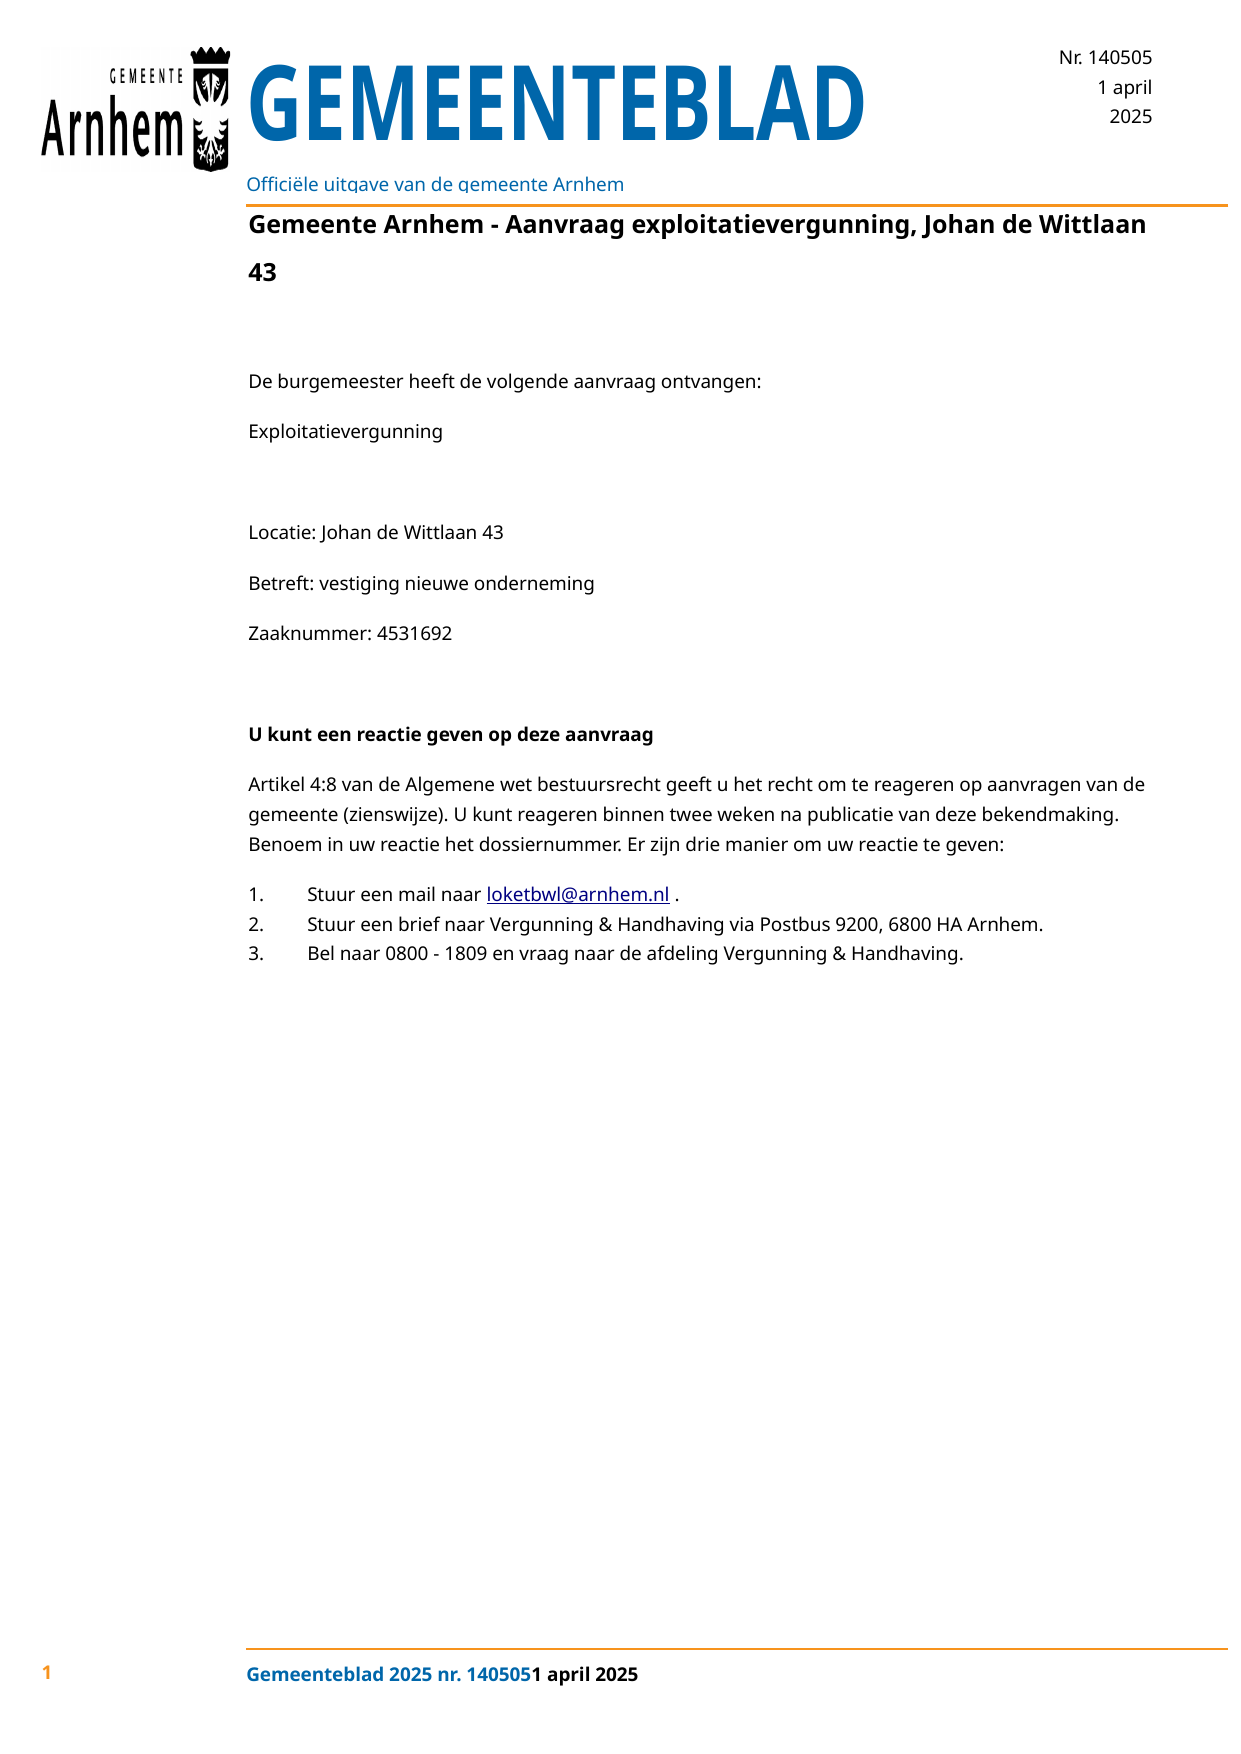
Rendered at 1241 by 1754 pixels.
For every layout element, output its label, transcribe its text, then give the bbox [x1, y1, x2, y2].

text Zaaknummer: 4531692 [248, 620, 1152, 646]
text Artikel 4:8 van de Algemene wet bestuursrecht geeft u het recht om te reageren op aanvragen van de gemeente (zienswijze). U kunt reageren binnen twee weken na publicatie van deze bekendmaking. Benoem in uw reactie het dossiernummer. Er zijn drie manier om uw reactie te geven: [248, 772, 1152, 857]
text Betreft: vestiging nieuwe onderneming [248, 570, 1152, 596]
list Stuur een mail naar loketbwl@arnhem.nl . [248, 881, 1152, 907]
text Locatie: Johan de Wittlaan 43 [248, 519, 1152, 545]
text Exploitatievergunning [248, 419, 1152, 444]
list Stuur een brief naar Vergunning & Handhaving via Postbus 9200, 6800 HA Arnhem. [248, 911, 1152, 937]
text U kunt een reactie geven op deze aanvraag [248, 721, 1152, 747]
list Bel naar 0800 - 1809 en vraag naar de afdeling Vergunning & Handhaving. [248, 940, 1152, 966]
text Gemeente Arnhem - Aanvraag exploitatievergunning, Johan de Wittlaan 43 [248, 207, 1152, 288]
text De burgemeester heeft de volgende aanvraag ontvangen: [248, 368, 1152, 394]
picture [41, 47, 231, 172]
